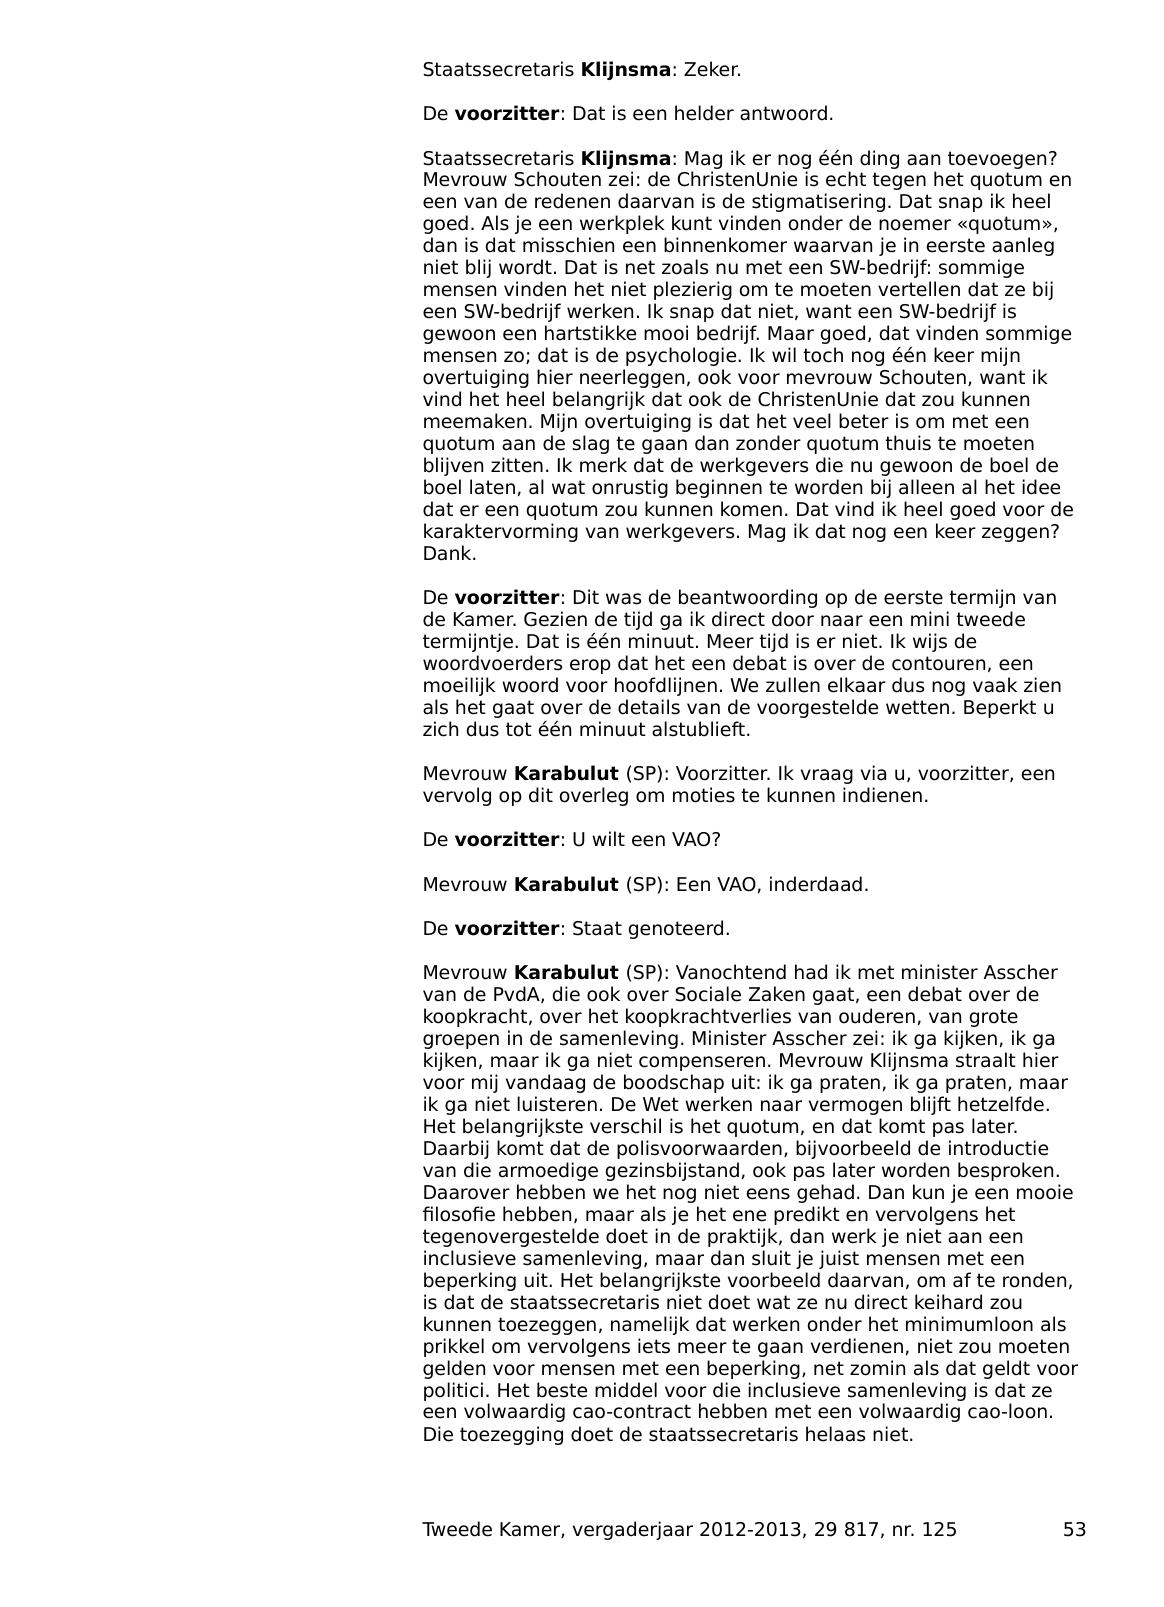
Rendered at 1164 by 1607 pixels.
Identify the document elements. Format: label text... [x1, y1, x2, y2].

text De voorzitter: Dit was de beantwoording op de eerste termijn van de Kamer. Gezien de tijd ga ik direct door naar een mini tweede termijntje. Dat is één minuut. Meer tijd is er niet. Ik wijs de woordvoerders erop dat het een debat is over de contouren, een moeilijk woord voor hoofdlijnen. We zullen elkaar dus nog vaak zien als het gaat over de details van de voorgestelde wetten. Beperkt u zich dus tot één minuut alstublieft. [422, 587, 1087, 741]
text De voorzitter: Dat is een helder antwoord. [422, 103, 1087, 125]
text De voorzitter: U wilt een VAO? [422, 829, 1087, 851]
text Staatssecretaris Klijnsma: Zeker. [422, 59, 1087, 81]
text Staatssecretaris Klijnsma: Mag ik er nog één ding aan toevoegen? Mevrouw Schouten zei: de ChristenUnie is echt tegen het quotum en een van de redenen daarvan is de stigmatisering. Dat snap ik heel goed. Als je een werkplek kunt vinden onder de noemer «quotum», dan is dat misschien een binnenkomer waarvan je in eerste aanleg niet blij wordt. Dat is net zoals nu met een SW-bedrijf: sommige mensen vinden het niet plezierig om te moeten vertellen dat ze bij een SW-bedrijf werken. Ik snap dat niet, want een SW-bedrijf is gewoon een hartstikke mooi bedrijf. Maar goed, dat vinden sommige mensen zo; dat is de psychologie. Ik wil toch nog één keer mijn overtuiging hier neerleggen, ook voor mevrouw Schouten, want ik vind het heel belangrijk dat ook de ChristenUnie dat zou kunnen meemaken. Mijn overtuiging is dat het veel beter is om met een quotum aan de slag te gaan dan zonder quotum thuis te moeten blijven zitten. Ik merk dat de werkgevers die nu gewoon de boel de boel laten, al wat onrustig beginnen te worden bij alleen al het idee dat er een quotum zou kunnen komen. Dat vind ik heel goed voor de karaktervorming van werkgevers. Mag ik dat nog een keer zeggen? Dank. [422, 147, 1087, 565]
text Mevrouw Karabulut (SP): Een VAO, inderdaad. [422, 873, 1087, 896]
text Mevrouw Karabulut (SP): Vanochtend had ik met minister Asscher van de PvdA, die ook over Sociale Zaken gaat, een debat over de koopkracht, over het koopkrachtverlies van ouderen, van grote groepen in de samenleving. Minister Asscher zei: ik ga kijken, ik ga kijken, maar ik ga niet compenseren. Mevrouw Klijnsma straalt hier voor mij vandaag de boodschap uit: ik ga praten, ik ga praten, maar ik ga niet luisteren. De Wet werken naar vermogen blijft hetzelfde. Het belangrijkste verschil is het quotum, en dat komt pas later. Daarbij komt dat de polisvoorwaarden, bijvoorbeeld de introductie van die armoedige gezinsbijstand, ook pas later worden besproken. Daarover hebben we het nog niet eens gehad. Dan kun je een mooie filosofie hebben, maar als je het ene predikt en vervolgens het tegenovergestelde doet in de praktijk, dan werk je niet aan een inclusieve samenleving, maar dan sluit je juist mensen met een beperking uit. Het belangrijkste voorbeeld daarvan, om af te ronden, is dat de staatssecretaris niet doet wat ze nu direct keihard zou kunnen toezeggen, namelijk dat werken onder het minimumloon als prikkel om vervolgens iets meer te gaan verdienen, niet zou moeten gelden voor mensen met een beperking, net zomin als dat geldt voor politici. Het beste middel voor die inclusieve samenleving is dat ze een volwaardig cao-contract hebben met een volwaardig cao-loon. Die toezegging doet de staatssecretaris helaas niet. [422, 962, 1087, 1445]
text De voorzitter: Staat genoteerd. [422, 918, 1087, 940]
text Mevrouw Karabulut (SP): Voorzitter. Ik vraag via u, voorzitter, een vervolg op dit overleg om moties te kunnen indienen. [422, 763, 1087, 807]
